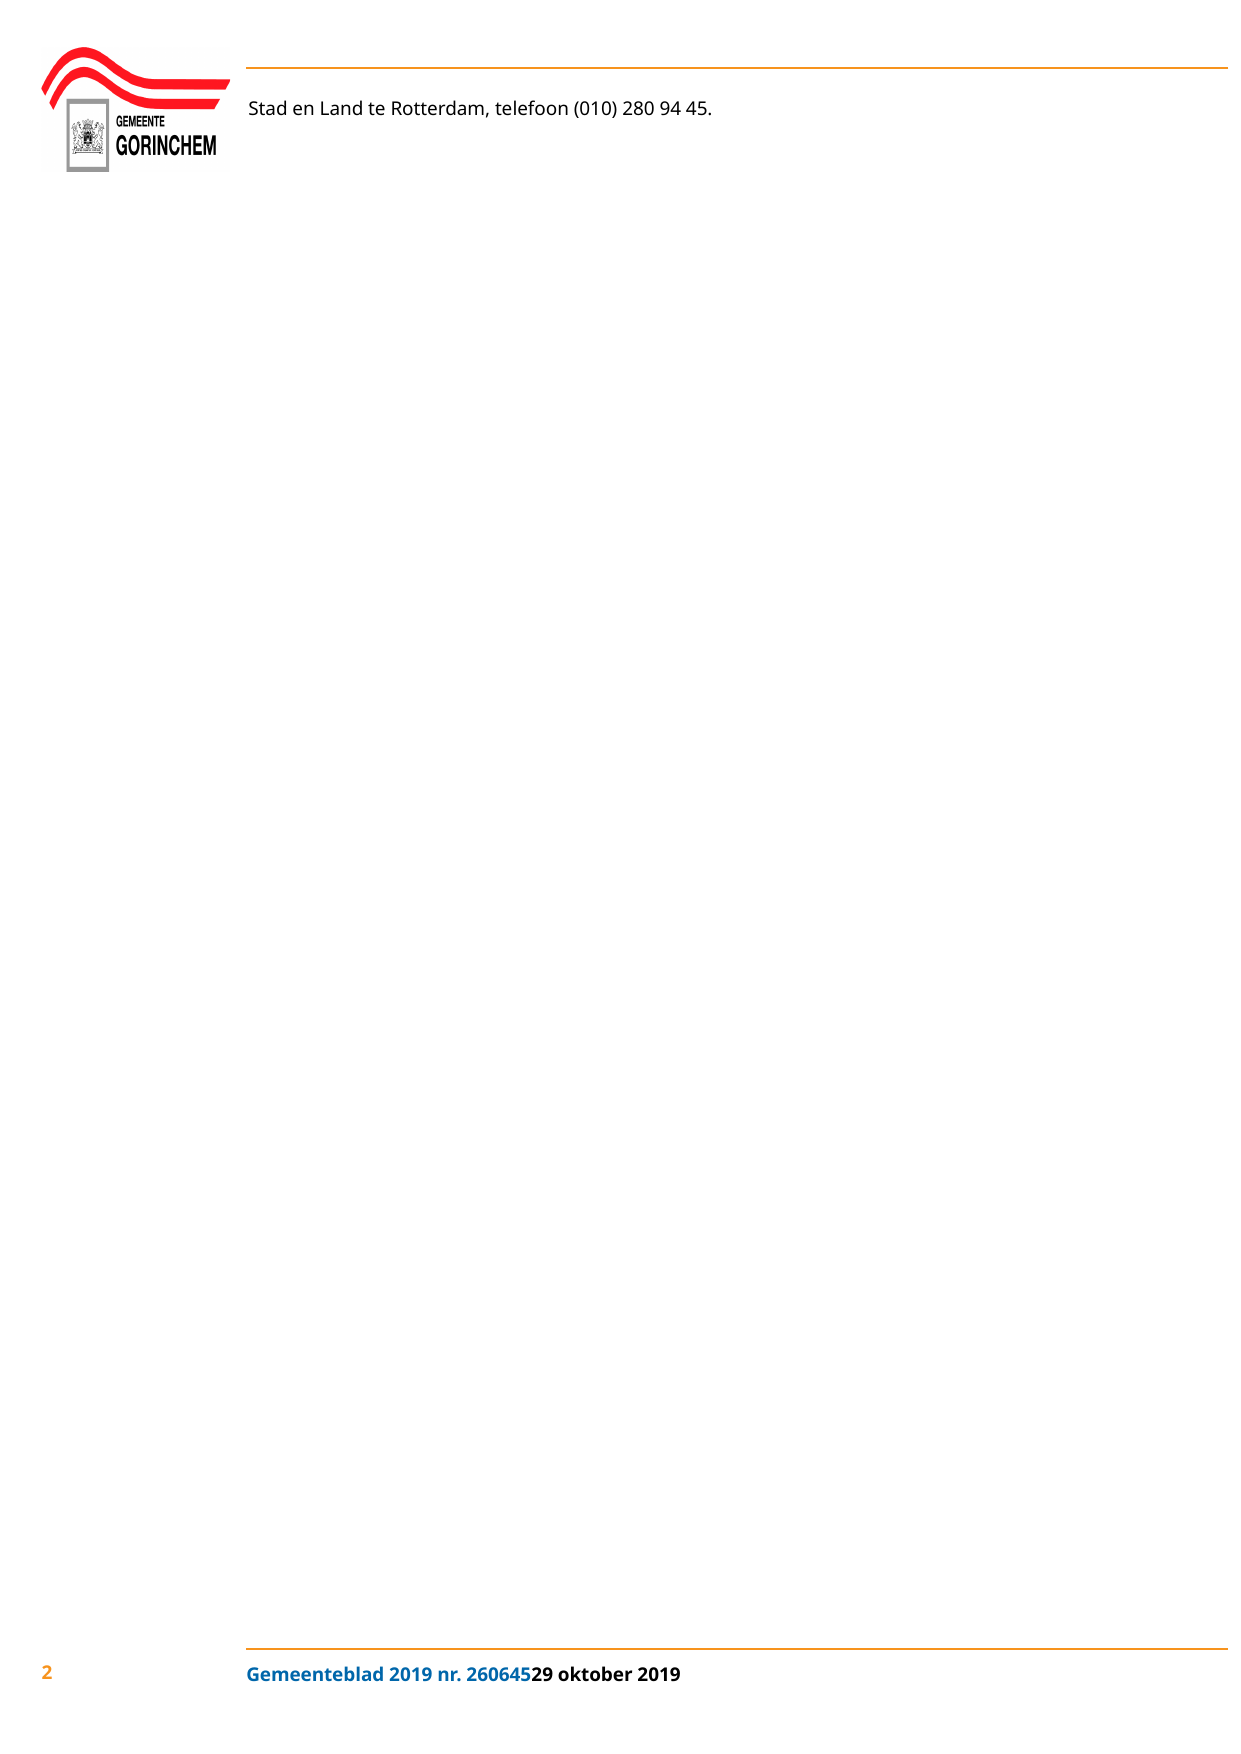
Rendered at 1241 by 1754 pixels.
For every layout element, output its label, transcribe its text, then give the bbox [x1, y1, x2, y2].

picture [41, 47, 231, 172]
text Stad en Land te Rotterdam, telefoon (010) 280 94 45. [248, 95, 1152, 121]
